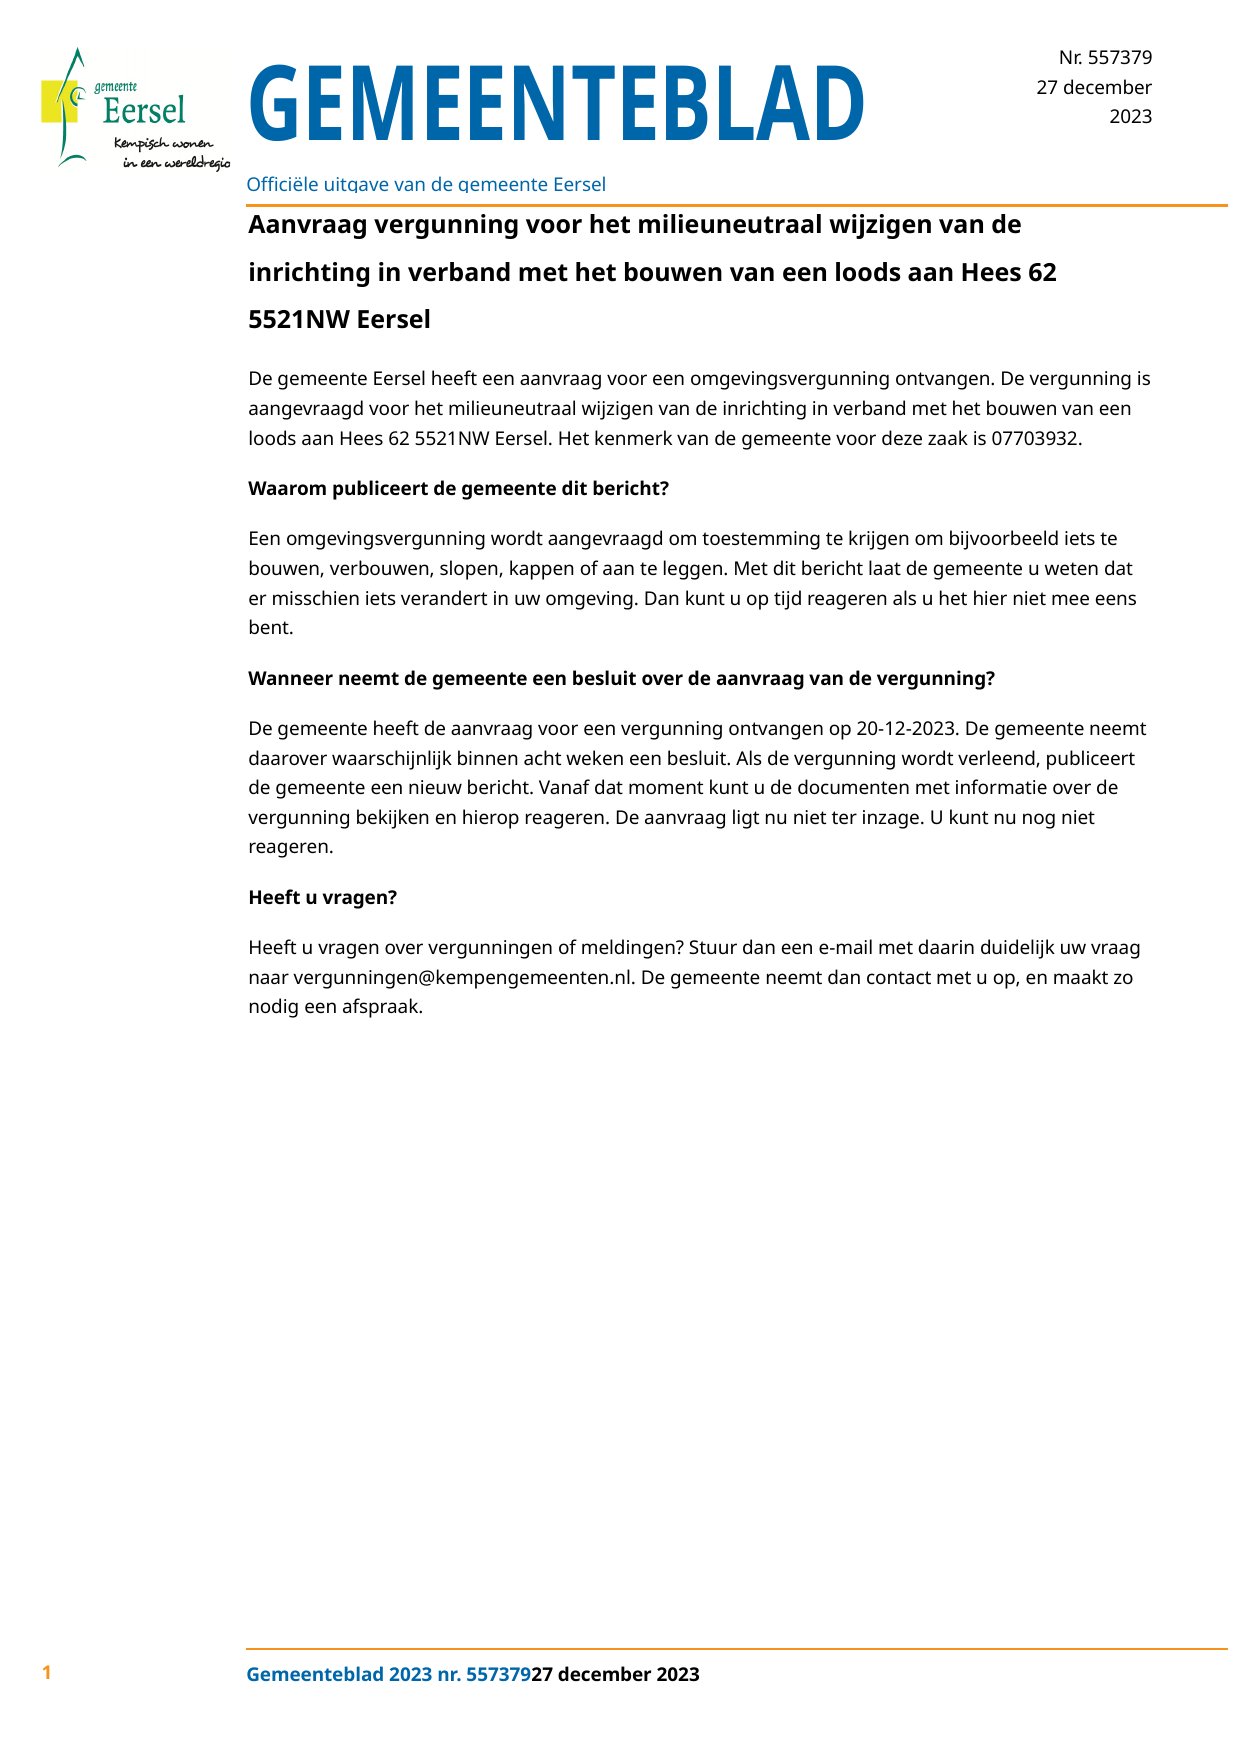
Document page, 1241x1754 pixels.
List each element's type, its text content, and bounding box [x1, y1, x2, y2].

text Een omgevingsvergunning wordt aangevraagd om toestemming te krijgen om bijvoorbeeld iets te bouwen, verbouwen, slopen, kappen of aan te leggen. Met dit bericht laat de gemeente u weten dat er misschien iets verandert in uw omgeving. Dan kunt u op tijd reageren als u het hier niet mee eens bent. [248, 526, 1152, 640]
text Aanvraag vergunning voor het milieuneutraal wijzigen van de inrichting in verband met het bouwen van een loods aan Hees 62 5521NW Eersel [248, 207, 1152, 336]
picture [41, 47, 231, 172]
text Heeft u vragen? [248, 884, 1152, 909]
text De gemeente heeft de aanvraag voor een vergunning ontvangen op 20-12-2023. De gemeente neemt daarover waarschijnlijk binnen acht weken een besluit. Als de vergunning wordt verleend, publiceert de gemeente een nieuw bericht. Vanaf dat moment kunt u de documenten met informatie over de vergunning bekijken en hierop reageren. De aanvraag ligt nu niet ter inzage. U kunt nu nog niet reageren. [248, 715, 1152, 859]
text Wanneer neemt de gemeente een besluit over de aanvraag van de vergunning? [248, 665, 1152, 690]
text De gemeente Eersel heeft een aanvraag voor een omgevingsvergunning ontvangen. De vergunning is aangevraagd voor het milieuneutraal wijzigen van de inrichting in verband met het bouwen van een loods aan Hees 62 5521NW Eersel. Het kenmerk van de gemeente voor deze zaak is 07703932. [248, 366, 1152, 450]
text Waarom publiceert de gemeente dit bericht? [248, 475, 1152, 501]
text Heeft u vragen over vergunningen of meldingen? Stuur dan een e-mail met daarin duidelijk uw vraag naar vergunningen@kempengemeenten.nl. De gemeente neemt dan contact met u op, en maakt zo nodig een afspraak. [248, 934, 1152, 1019]
